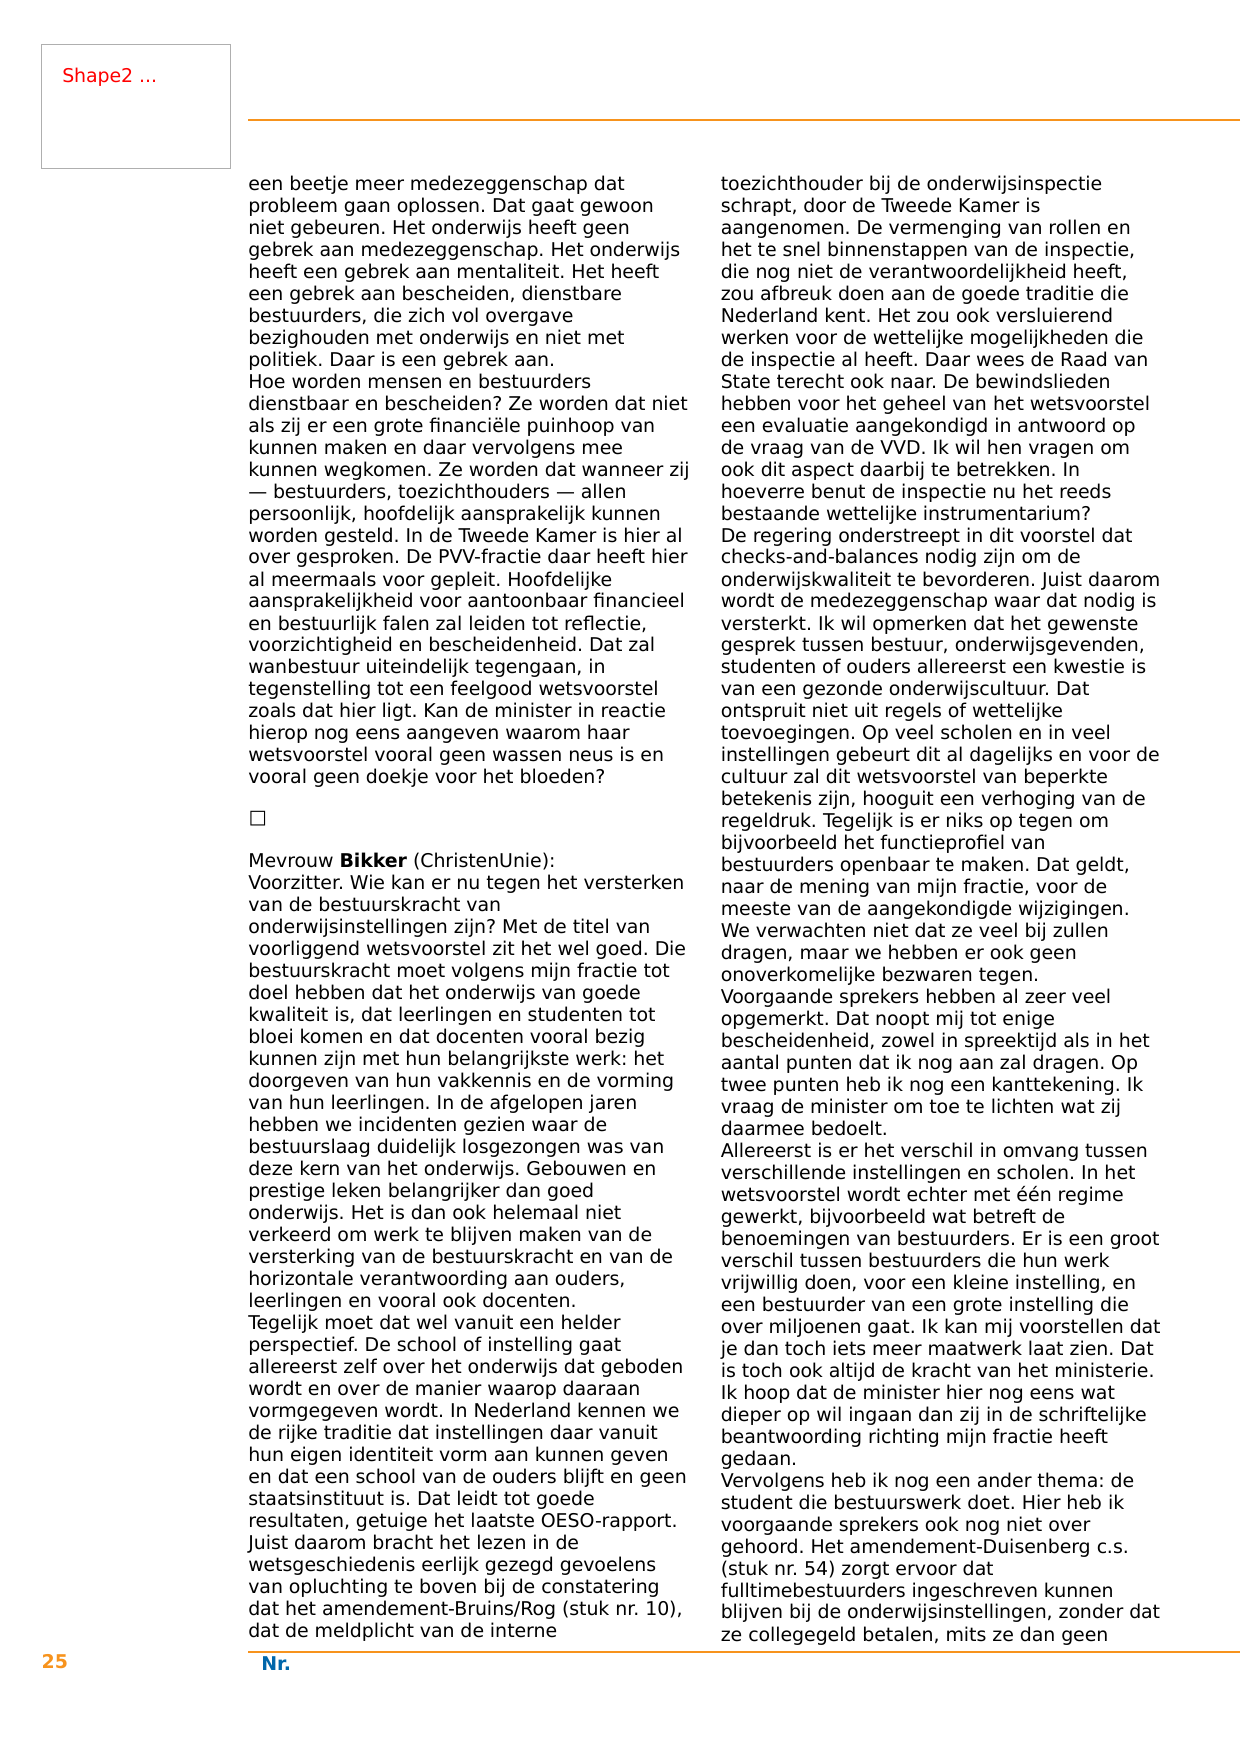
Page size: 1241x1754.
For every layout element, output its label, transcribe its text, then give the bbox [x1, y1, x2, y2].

text ⬜ [248, 808, 691, 830]
text Mevrouw Bikker (ChristenUnie): [248, 850, 691, 872]
text Vervolgens heb ik nog een ander thema: de student die bestuurswerk doet. Hier heb ik voorgaande sprekers ook nog niet over gehoord. Het amendement-Duisenberg c.s. (stuk nr. 54) zorgt ervoor dat fulltimebestuurders ingeschreven kunnen blijven bij de onderwijsinstellingen, zonder dat ze collegegeld betalen, mits ze dan geen [721, 1469, 1163, 1645]
text Voorzitter. Wie kan er nu tegen het versterken van de bestuurskracht van onderwijsinstellingen zijn? Met de titel van voorliggend wetsvoorstel zit het wel goed. Die bestuurskracht moet volgens mijn fractie tot doel hebben dat het onderwijs van goede kwaliteit is, dat leerlingen en studenten tot bloei komen en dat docenten vooral bezig kunnen zijn met hun belangrijkste werk: het doorgeven van hun vakkennis en de vorming van hun leerlingen. In de afgelopen jaren hebben we incidenten gezien waar de bestuurslaag duidelijk losgezongen was van deze kern van het onderwijs. Gebouwen en prestige leken belangrijker dan goed onderwijs. Het is dan ook helemaal niet verkeerd om werk te blijven maken van de versterking van de bestuurskracht en van de horizontale verantwoording aan ouders, leerlingen en vooral ook docenten. [248, 872, 691, 1312]
text een beetje meer medezeggenschap dat probleem gaan oplossen. Dat gaat gewoon niet gebeuren. Het onderwijs heeft geen gebrek aan medezeggenschap. Het onderwijs heeft een gebrek aan mentaliteit. Het heeft een gebrek aan bescheiden, dienstbare bestuurders, die zich vol overgave bezighouden met onderwijs en niet met politiek. Daar is een gebrek aan. [248, 173, 691, 371]
text Voorgaande sprekers hebben al zeer veel opgemerkt. Dat noopt mij tot enige bescheidenheid, zowel in spreektijd als in het aantal punten dat ik nog aan zal dragen. Op twee punten heb ik nog een kanttekening. Ik vraag de minister om toe te lichten wat zij daarmee bedoelt. [721, 986, 1163, 1140]
text Juist daarom bracht het lezen in de wetsgeschiedenis eerlijk gezegd gevoelens van opluchting te boven bij de constatering dat het amendement-Bruins/Rog (stuk nr. 10), dat de meldplicht van de interne [248, 1532, 691, 1641]
text Allereerst is er het verschil in omvang tussen verschillende instellingen en scholen. In het wetsvoorstel wordt echter met één regime gewerkt, bijvoorbeeld wat betreft de benoemingen van bestuurders. Er is een groot verschil tussen bestuurders die hun werk vrijwillig doen, voor een kleine instelling, en een bestuurder van een grote instelling die over miljoenen gaat. Ik kan mij voorstellen dat je dan toch iets meer maatwerk laat zien. Dat is toch ook altijd de kracht van het ministerie. Ik hoop dat de minister hier nog eens wat dieper op wil ingaan dan zij in de schriftelijke beantwoording richting mijn fractie heeft gedaan. [721, 1140, 1163, 1469]
text Hoe worden mensen en bestuurders dienstbaar en bescheiden? Ze worden dat niet als zij er een grote financiële puinhoop van kunnen maken en daar vervolgens mee kunnen wegkomen. Ze worden dat wanneer zij — bestuurders, toezichthouders — allen persoonlijk, hoofdelijk aansprakelijk kunnen worden gesteld. In de Tweede Kamer is hier al over gesproken. De PVV-fractie daar heeft hier al meermaals voor gepleit. Hoofdelijke aansprakelijkheid voor aantoonbaar financieel en bestuurlijk falen zal leiden tot reflectie, voorzichtigheid en bescheidenheid. Dat zal wanbestuur uiteindelijk tegengaan, in tegenstelling tot een feelgood wetsvoorstel zoals dat hier ligt. Kan de minister in reactie hierop nog eens aangeven waarom haar wetsvoorstel vooral geen wassen neus is en vooral geen doekje voor het bloeden? [248, 371, 691, 788]
text De regering onderstreept in dit voorstel dat checks-and-balances nodig zijn om de onderwijskwaliteit te bevorderen. Juist daarom wordt de medezeggenschap waar dat nodig is versterkt. Ik wil opmerken dat het gewenste gesprek tussen bestuur, onderwijsgevenden, studenten of ouders allereerst een kwestie is van een gezonde onderwijscultuur. Dat ontspruit niet uit regels of wettelijke toevoegingen. Op veel scholen en in veel instellingen gebeurt dit al dagelijks en voor de cultuur zal dit wetsvoorstel van beperkte betekenis zijn, hooguit een verhoging van de regeldruk. Tegelijk is er niks op tegen om bijvoorbeeld het functieprofiel van bestuurders openbaar te maken. Dat geldt, naar de mening van mijn fractie, voor de meeste van de aangekondigde wijzigingen. We verwachten niet dat ze veel bij zullen dragen, maar we hebben er ook geen onoverkomelijke bezwaren tegen. [721, 524, 1163, 986]
text Tegelijk moet dat wel vanuit een helder perspectief. De school of instelling gaat allereerst zelf over het onderwijs dat geboden wordt en over de manier waarop daaraan vormgegeven wordt. In Nederland kennen we de rijke traditie dat instellingen daar vanuit hun eigen identiteit vorm aan kunnen geven en dat een school van de ouders blijft en geen staatsinstituut is. Dat leidt tot goede resultaten, getuige het laatste OESO-rapport. [248, 1312, 691, 1532]
text toezichthouder bij de onderwijsinspectie schrapt, door de Tweede Kamer is aangenomen. De vermenging van rollen en het te snel binnenstappen van de inspectie, die nog niet de verantwoordelijkheid heeft, zou afbreuk doen aan de goede traditie die Nederland kent. Het zou ook versluierend werken voor de wettelijke mogelijkheden die de inspectie al heeft. Daar wees de Raad van State terecht ook naar. De bewindslieden hebben voor het geheel van het wetsvoorstel een evaluatie aangekondigd in antwoord op de vraag van de VVD. Ik wil hen vragen om ook dit aspect daarbij te betrekken. In hoeverre benut de inspectie nu het reeds bestaande wettelijke instrumentarium? [721, 173, 1163, 524]
